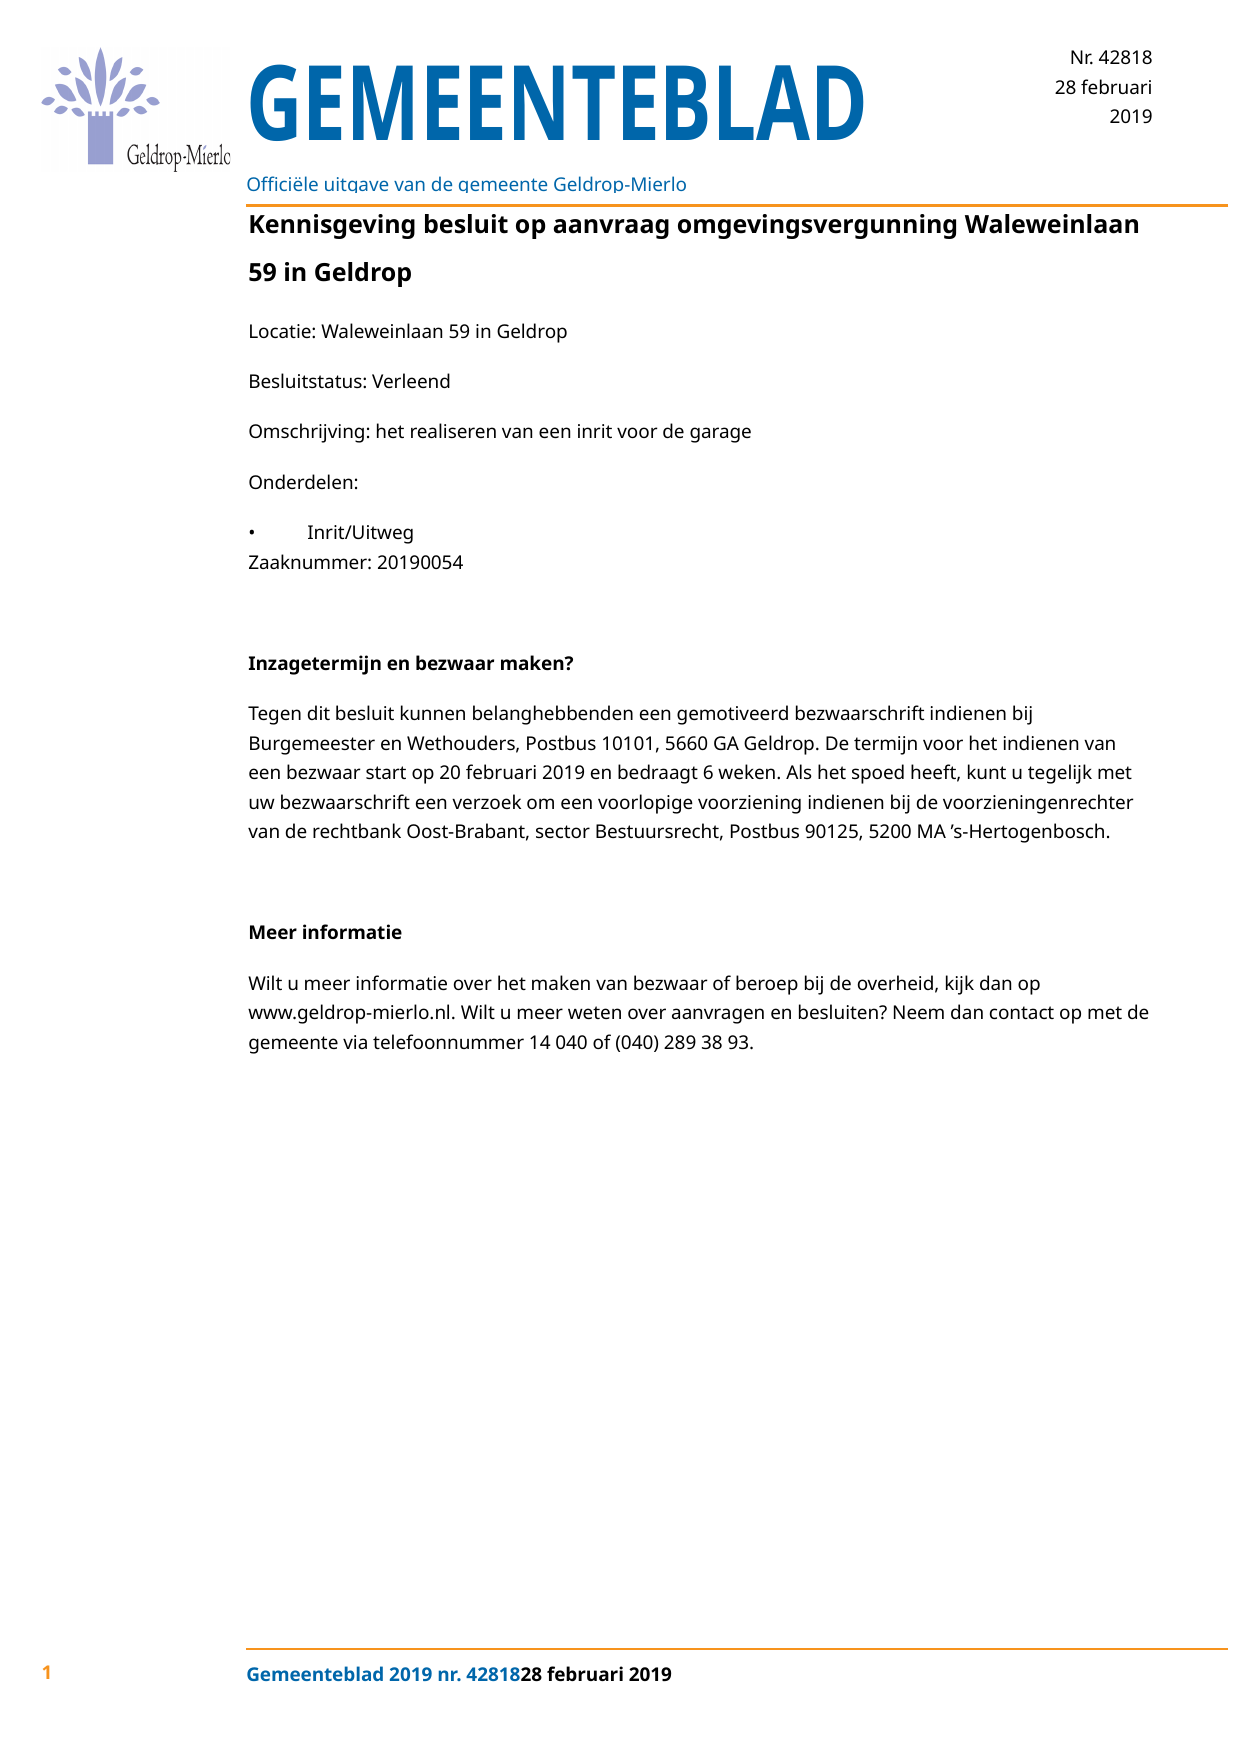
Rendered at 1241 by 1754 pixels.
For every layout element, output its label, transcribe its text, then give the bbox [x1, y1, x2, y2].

list Inrit/Uitweg [248, 519, 1152, 545]
text Zaaknummer: 20190054 [248, 549, 1152, 575]
text Omschrijving: het realiseren van een inrit voor de garage [248, 419, 1152, 444]
text Inzagetermijn en bezwaar maken? [248, 650, 1152, 676]
text Kennisgeving besluit op aanvraag omgevingsvergunning Waleweinlaan 59 in Geldrop [248, 207, 1152, 288]
text Meer informatie [248, 919, 1152, 945]
text Locatie: Waleweinlaan 59 in Geldrop [248, 318, 1152, 344]
picture [41, 47, 231, 172]
text Wilt u meer informatie over het maken van bezwaar of beroep bij de overheid, kijk dan op www.geldrop-mierlo.nl. Wilt u meer weten over aanvragen en besluiten? Neem dan contact op met de gemeente via telefoonnummer 14 040 of (040) 289 38 93. [248, 970, 1152, 1055]
text Besluitstatus: Verleend [248, 368, 1152, 394]
text Onderdelen: [248, 469, 1152, 495]
text Tegen dit besluit kunnen belanghebbenden een gemotiveerd bezwaarschrift indienen bij Burgemeester en Wethouders, Postbus 10101, 5660 GA Geldrop. De termijn voor het indienen van een bezwaar start op 20 februari 2019 en bedraagt 6 weken. Als het spoed heeft, kunt u tegelijk met uw bezwaarschrift een verzoek om een voorlopige voorziening indienen bij de voorzieningenrechter van de rechtbank Oost-Brabant, sector Bestuursrecht, Postbus 90125, 5200 MA ’s-Hertogenbosch. [248, 700, 1152, 844]
